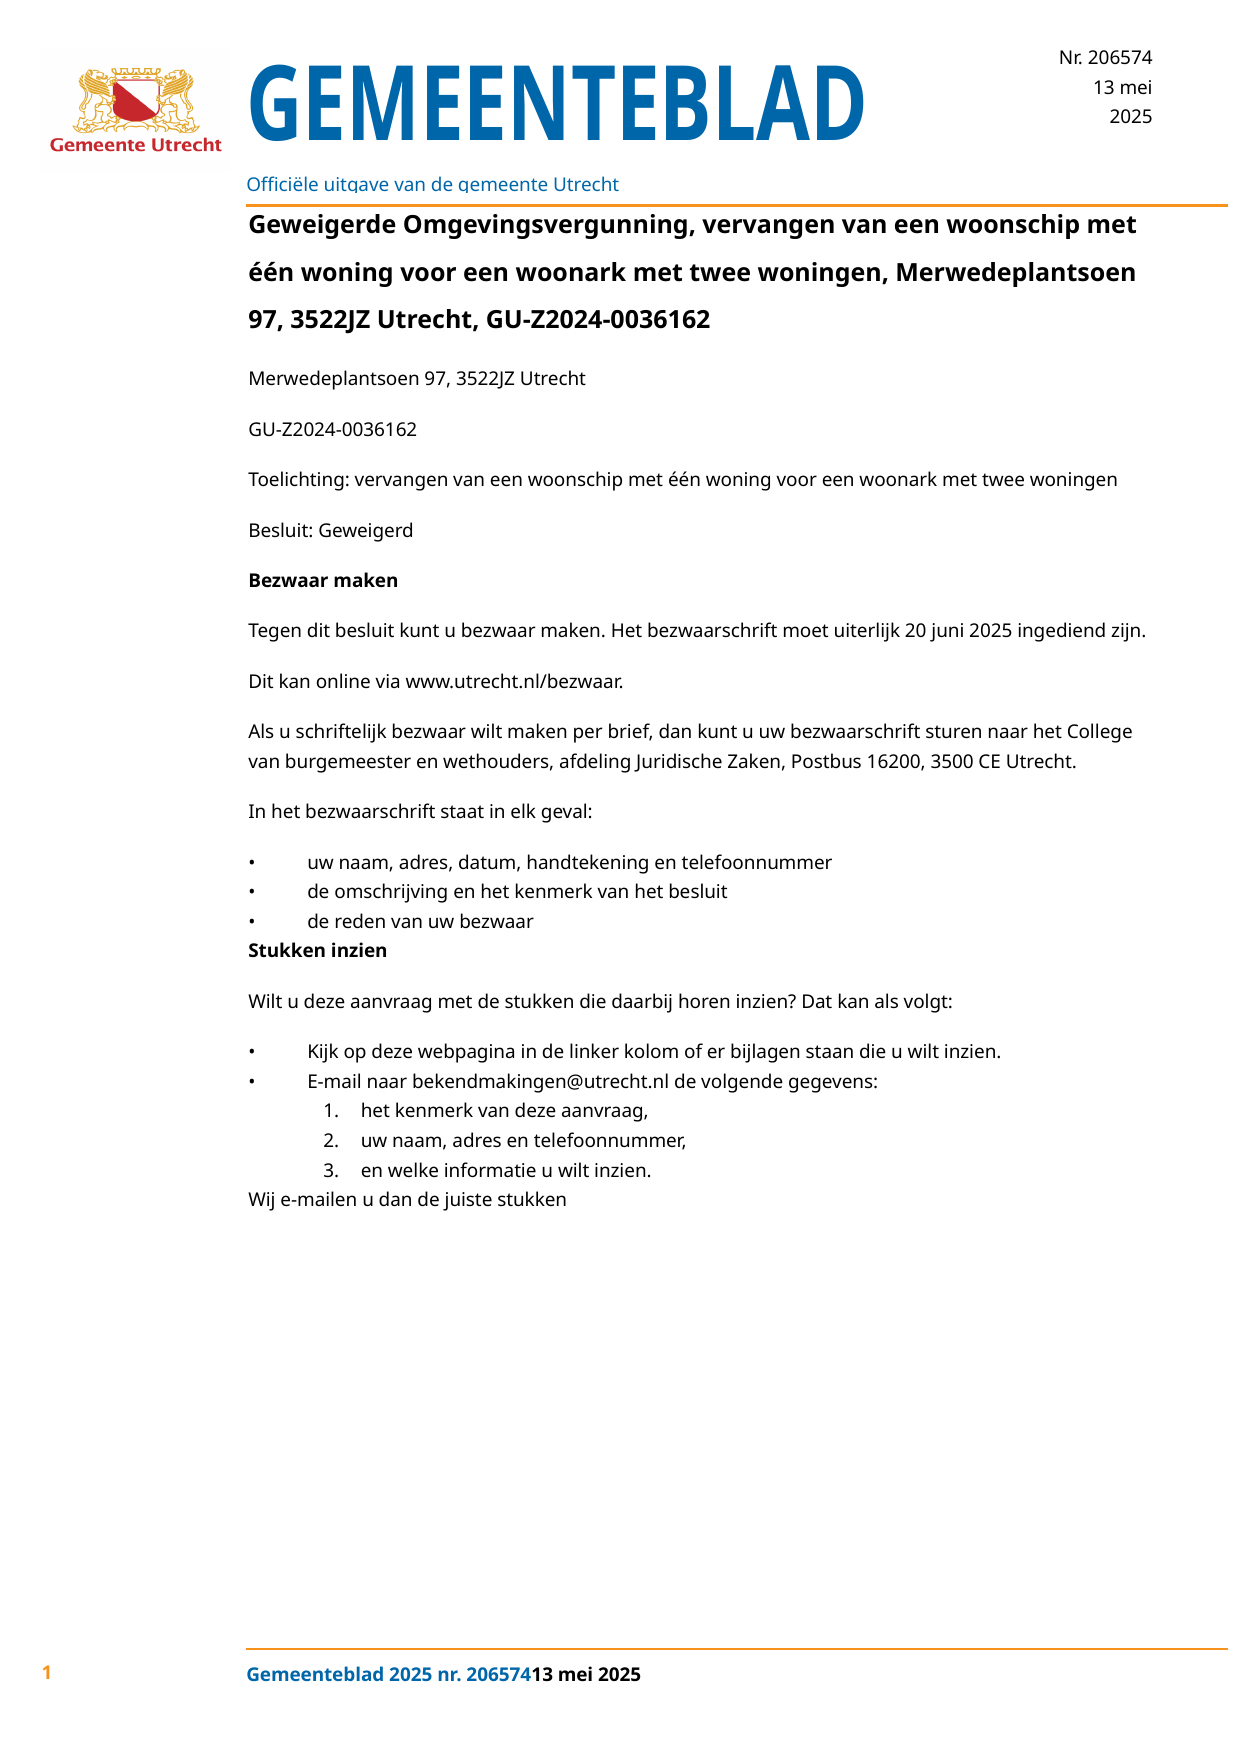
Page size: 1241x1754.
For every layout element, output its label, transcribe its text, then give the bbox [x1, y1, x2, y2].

list Kijk op deze webpagina in de linker kolom of er bijlagen staan die u wilt inzien. [248, 1038, 1152, 1064]
list de reden van uw bezwaar [248, 908, 1152, 934]
list E-mail naar bekendmakingen@utrecht.nl de volgende gegevens: [248, 1068, 1152, 1094]
list en welke informatie u wilt inzien. [323, 1157, 1152, 1182]
text Wilt u deze aanvraag met de stukken die daarbij horen inzien? Dat kan als volgt: [248, 988, 1152, 1014]
list uw naam, adres, datum, handtekening en telefoonnummer [248, 849, 1152, 874]
text In het bezwaarschrift staat in elk geval: [248, 798, 1152, 824]
text Stukken inzien [248, 938, 1152, 963]
text Wij e-mailen u dan de juiste stukken [248, 1186, 1152, 1212]
list het kenmerk van deze aanvraag, [323, 1098, 1152, 1123]
text Geweigerde Omgevingsvergunning, vervangen van een woonschip met één woning voor een woonark met twee woningen, Merwedeplantsoen 97, 3522JZ Utrecht, GU-Z2024-0036162 [248, 207, 1152, 336]
text Tegen dit besluit kunt u bezwaar maken. Het bezwaarschrift moet uiterlijk 20 juni 2025 ingediend zijn. [248, 618, 1152, 643]
text GU-Z2024-0036162 [248, 416, 1152, 442]
text Bezwaar maken [248, 567, 1152, 593]
text Als u schriftelijk bezwaar wilt maken per brief, dan kunt u uw bezwaarschrift sturen naar het College van burgemeester en wethouders, afdeling Juridische Zaken, Postbus 16200, 3500 CE Utrecht. [248, 718, 1152, 774]
text Toelichting: vervangen van een woonschip met één woning voor een woonark met twee woningen [248, 466, 1152, 492]
text Merwedeplantsoen 97, 3522JZ Utrecht [248, 366, 1152, 391]
list de omschrijving en het kenmerk van het besluit [248, 878, 1152, 904]
text Besluit: Geweigerd [248, 517, 1152, 542]
picture [41, 47, 231, 172]
list uw naam, adres en telefoonnummer, [323, 1127, 1152, 1153]
text Dit kan online via www.utrecht.nl/bezwaar. [248, 668, 1152, 694]
